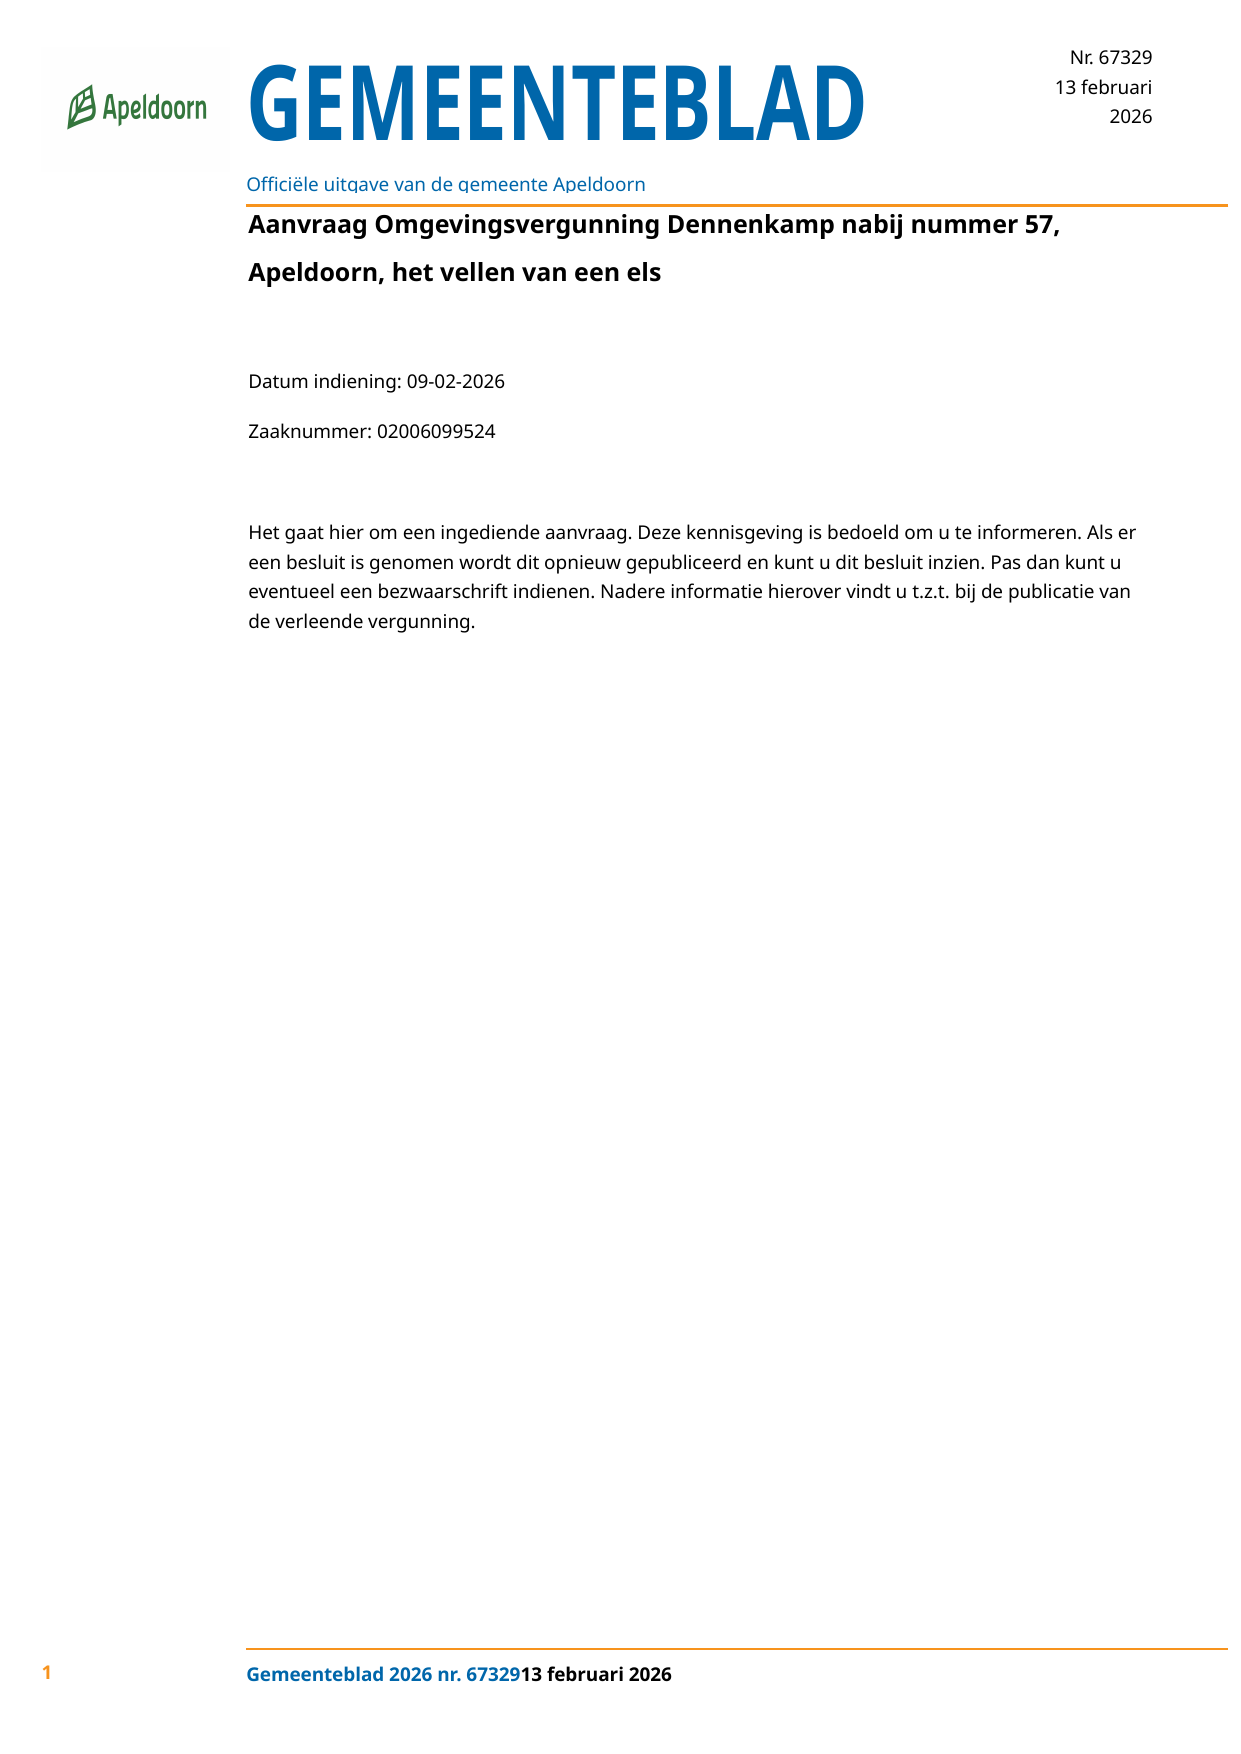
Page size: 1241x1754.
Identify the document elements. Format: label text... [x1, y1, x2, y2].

text Zaaknummer: 02006099524 [248, 419, 1152, 444]
text Het gaat hier om een ingediende aanvraag. Deze kennisgeving is bedoeld om u te informeren. Als er een besluit is genomen wordt dit opnieuw gepubliceerd en kunt u dit besluit inzien. Pas dan kunt u eventueel een bezwaarschrift indienen. Nadere informatie hierover vindt u t.z.t. bij de publicatie van de verleende vergunning. [248, 519, 1152, 634]
text Datum indiening: 09-02-2026 [248, 368, 1152, 394]
text Aanvraag Omgevingsvergunning Dennenkamp nabij nummer 57, Apeldoorn, het vellen van een els [248, 207, 1152, 288]
picture [41, 47, 231, 172]
